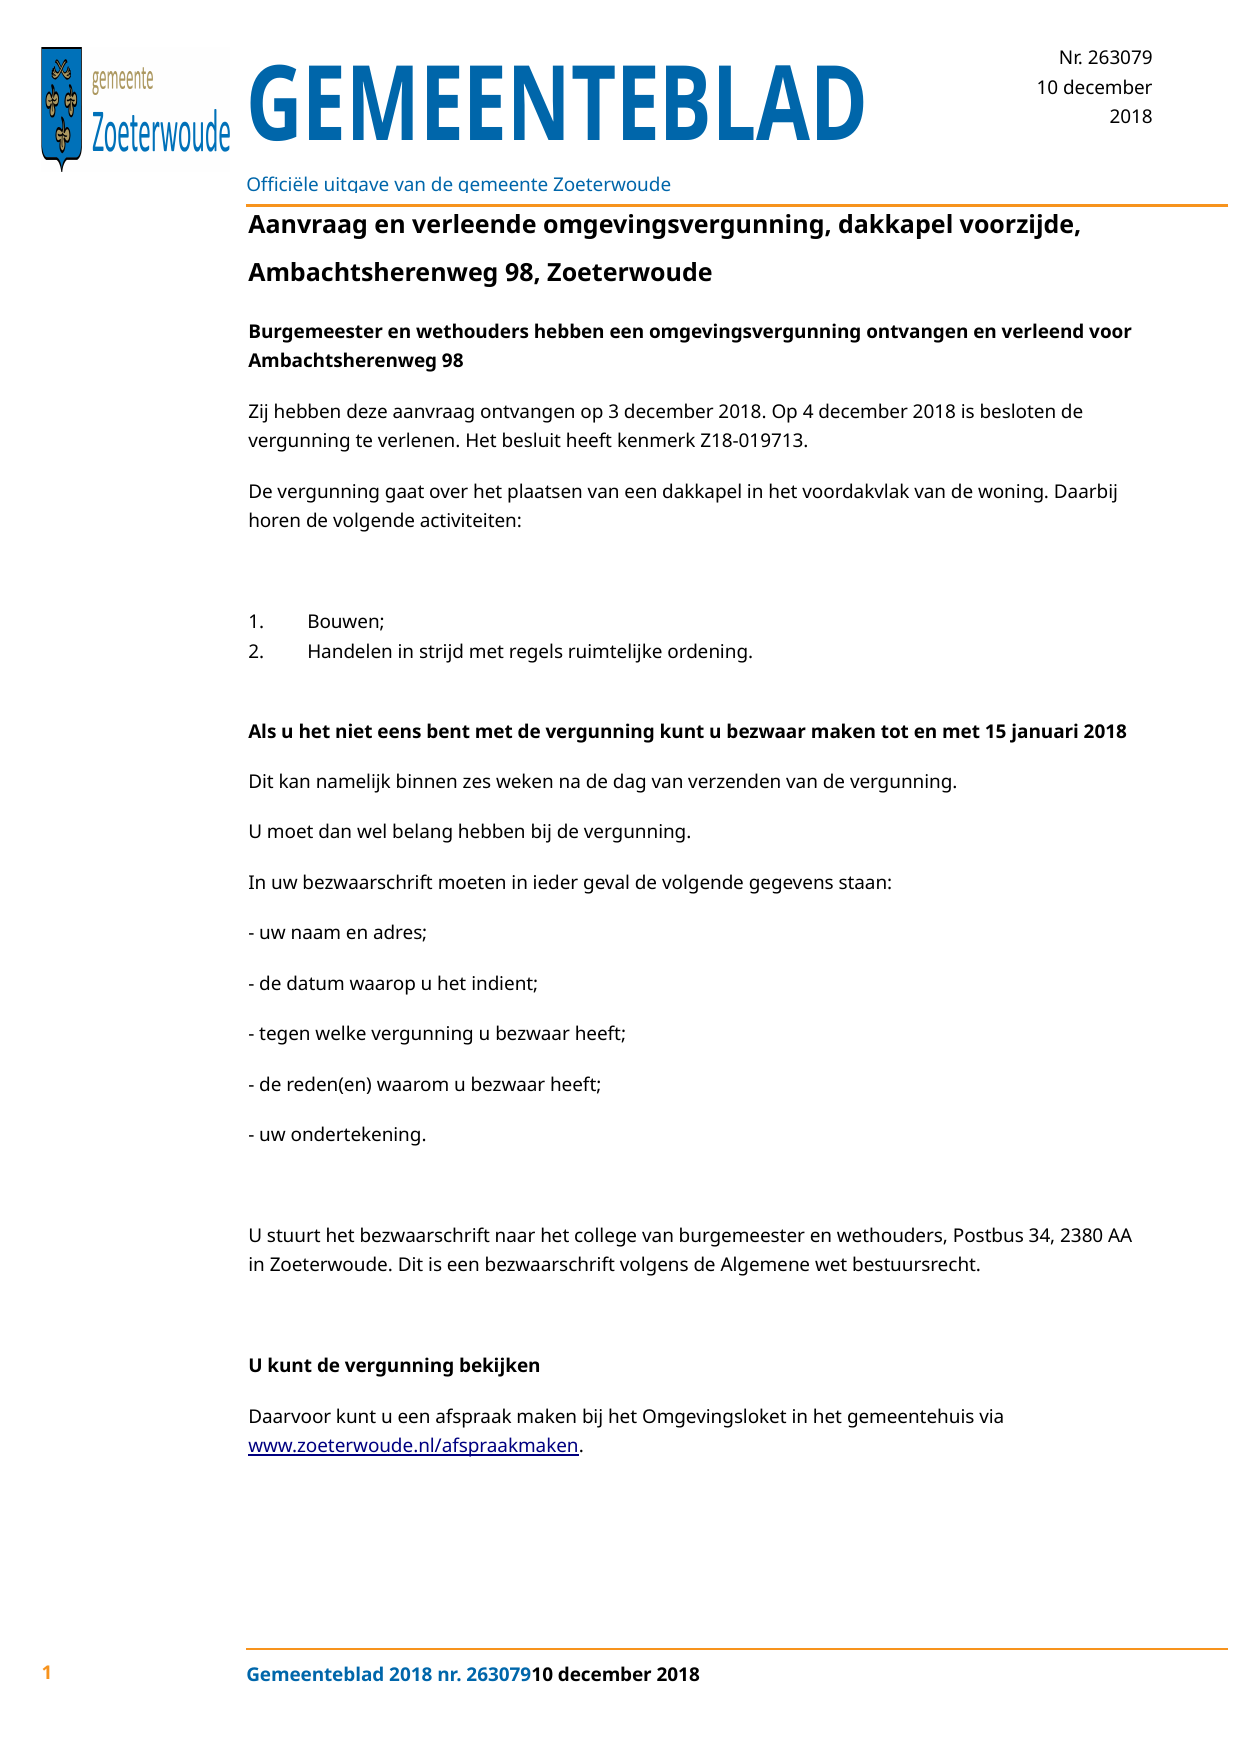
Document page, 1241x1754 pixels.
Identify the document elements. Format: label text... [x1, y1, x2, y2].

text - uw ondertekening. [248, 1121, 1152, 1147]
list Handelen in strijd met regels ruimtelijke ordening. [248, 638, 1152, 664]
text Burgemeester en wethouders hebben een omgevingsvergunning ontvangen en verleend voor Ambachtsherenweg 98 [248, 318, 1152, 373]
text U moet dan wel belang hebben bij de vergunning. [248, 819, 1152, 844]
text Dit kan namelijk binnen zes weken na de dag van verzenden van de vergunning. [248, 768, 1152, 794]
list Bouwen; [248, 608, 1152, 634]
picture [41, 47, 231, 172]
text In uw bezwaarschrift moeten in ieder geval de volgende gegevens staan: [248, 869, 1152, 895]
text Aanvraag en verleende omgevingsvergunning, dakkapel voorzijde, Ambachtsherenweg 98, Zoeterwoude [248, 207, 1152, 288]
text Als u het niet eens bent met de vergunning kunt u bezwaar maken tot en met 15 januari 2018 [248, 718, 1152, 744]
text - uw naam en adres; [248, 919, 1152, 945]
text U stuurt het bezwaarschrift naar het college van burgemeester en wethouders, Postbus 34, 2380 AA in Zoeterwoude. Dit is een bezwaarschrift volgens de Algemene wet bestuursrecht. [248, 1222, 1152, 1277]
text - de datum waarop u het indient; [248, 970, 1152, 996]
text - tegen welke vergunning u bezwaar heeft; [248, 1020, 1152, 1046]
text De vergunning gaat over het plaatsen van een dakkapel in het voordakvlak van de woning. Daarbij horen de volgende activiteiten: [248, 478, 1152, 533]
text U kunt de vergunning bekijken [248, 1352, 1152, 1378]
text - de reden(en) waarom u bezwaar heeft; [248, 1071, 1152, 1097]
text Daarvoor kunt u een afspraak maken bij het Omgevingsloket in het gemeentehuis via www.zoeterwoude.nl/afspraakmaken. [248, 1403, 1152, 1458]
text Zij hebben deze aanvraag ontvangen op 3 december 2018. Op 4 december 2018 is besloten de vergunning te verlenen. Het besluit heeft kenmerk Z18-019713. [248, 398, 1152, 453]
